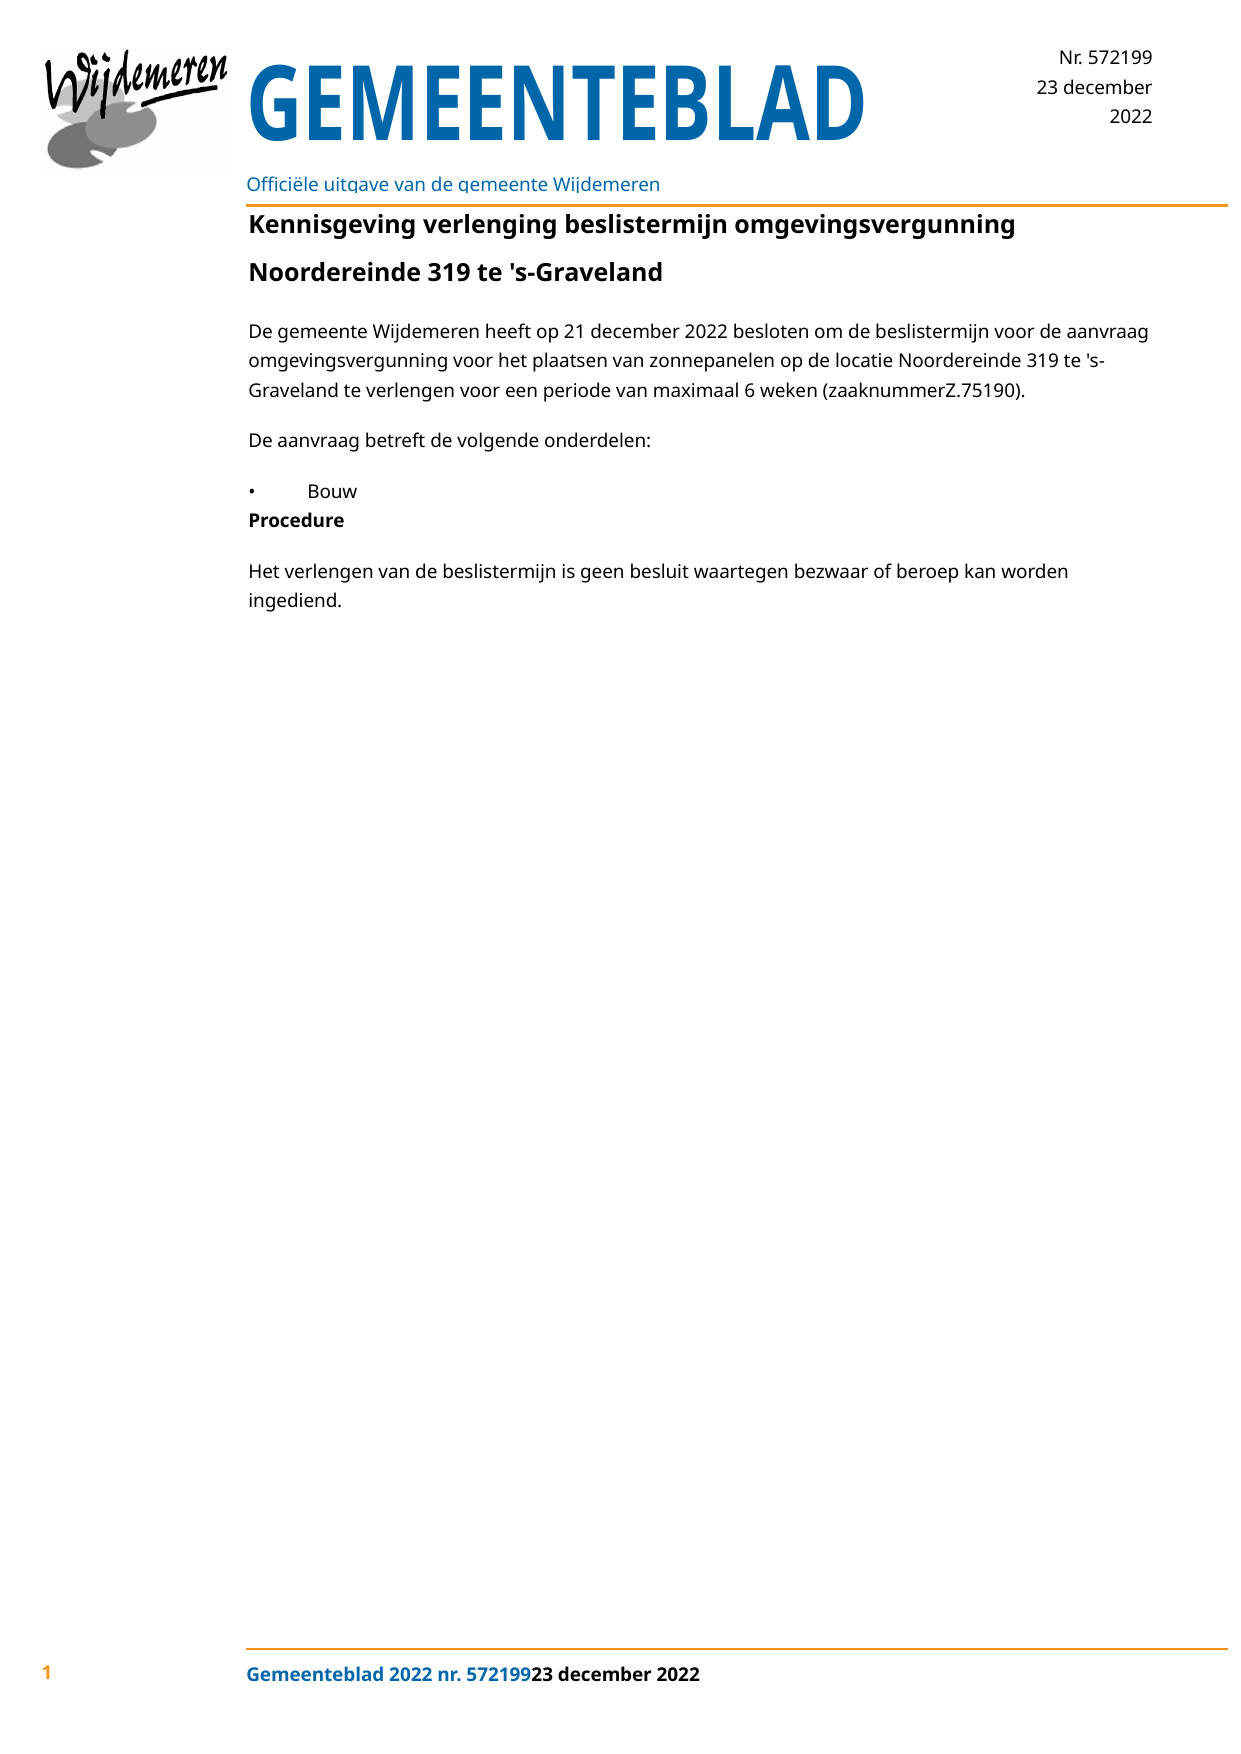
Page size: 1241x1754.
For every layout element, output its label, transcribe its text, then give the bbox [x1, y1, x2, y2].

text Het verlengen van de beslistermijn is geen besluit waartegen bezwaar of beroep kan worden ingediend. [248, 558, 1152, 613]
text De aanvraag betreft de volgende onderdelen: [248, 427, 1152, 453]
text De gemeente Wijdemeren heeft op 21 december 2022 besloten om de beslistermijn voor de aanvraag omgevingsvergunning voor het plaatsen van zonnepanelen op de locatie Noordereinde 319 te 's-Graveland te verlengen voor een periode van maximaal 6 weken (zaaknummerZ.75190). [248, 318, 1152, 403]
picture [41, 47, 231, 172]
list Bouw [248, 478, 1152, 504]
text Kennisgeving verlenging beslistermijn omgevingsvergunning Noordereinde 319 te 's-Graveland [248, 207, 1152, 288]
text Procedure [248, 507, 1152, 533]
